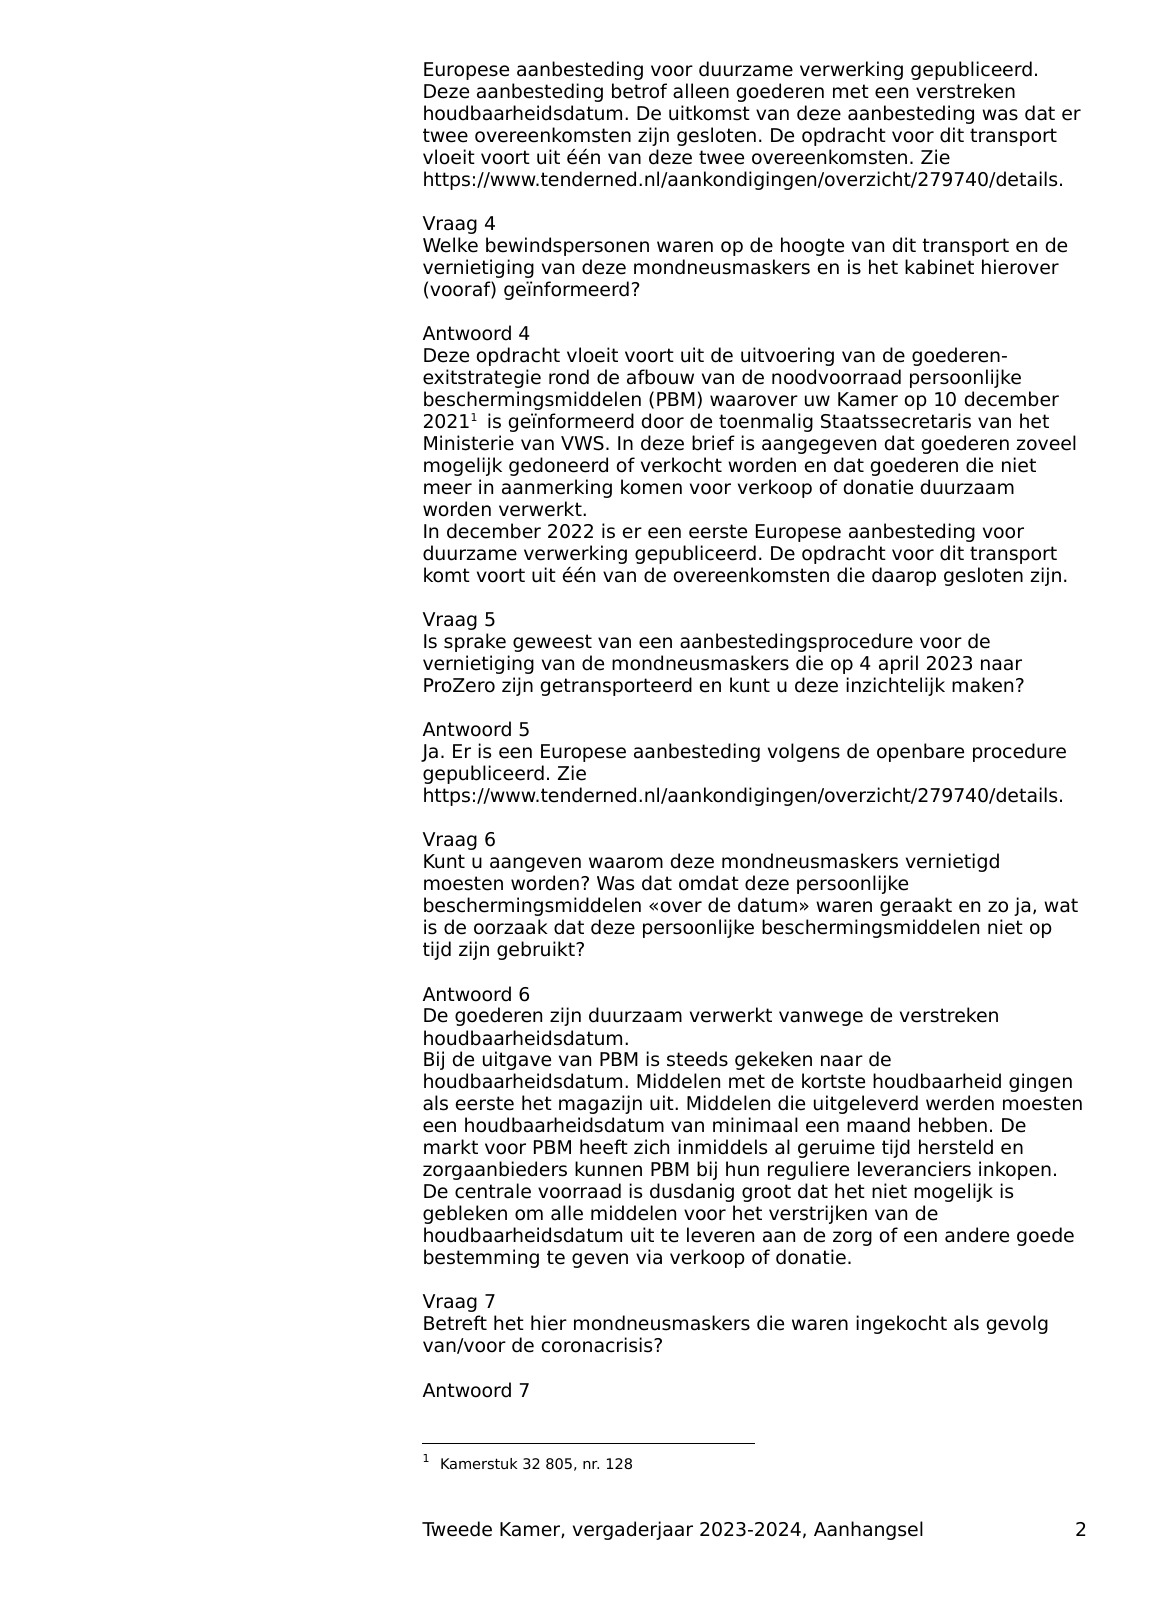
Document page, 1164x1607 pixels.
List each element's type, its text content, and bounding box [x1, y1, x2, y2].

text Kunt u aangeven waarom deze mondneusmaskers vernietigd moesten worden? Was dat omdat deze persoonlijke beschermingsmiddelen «over de datum» waren geraakt en zo ja, wat is de oorzaak dat deze persoonlijke beschermingsmiddelen niet op tijd zijn gebruikt? [422, 851, 1087, 961]
text De centrale voorraad is dusdanig groot dat het niet mogelijk is gebleken om alle middelen voor het verstrijken van de houdbaarheidsdatum uit te leveren aan de zorg of een andere goede bestemming te geven via verkoop of donatie. [422, 1181, 1087, 1269]
text In december 2022 is er een eerste Europese aanbesteding voor duurzame verwerking gepubliceerd. De opdracht voor dit transport komt voort uit één van de overeenkomsten die daarop gesloten zijn. [422, 521, 1087, 587]
text Welke bewindspersonen waren op de hoogte van dit transport en de vernietiging van deze mondneusmaskers en is het kabinet hierover (vooraf) geïnformeerd? [422, 235, 1087, 301]
text Vraag 4 [422, 213, 1087, 235]
text Ja. Er is een Europese aanbesteding volgens de openbare procedure gepubliceerd. Zie https://www.tenderned.nl/aankondigingen/overzicht/279740/details. [422, 741, 1087, 807]
text Betreft het hier mondneusmaskers die waren ingekocht als gevolg van/voor de coronacrisis? [422, 1313, 1087, 1357]
text Bij de uitgave van PBM is steeds gekeken naar de houdbaarheidsdatum. Middelen met de kortste houdbaarheid gingen als eerste het magazijn uit. Middelen die uitgeleverd werden moesten een houdbaarheidsdatum van minimaal een maand hebben. De markt voor PBM heeft zich inmiddels al geruime tijd hersteld en zorgaanbieders kunnen PBM bij hun reguliere leveranciers inkopen. [422, 1049, 1087, 1181]
text Antwoord 7 [422, 1379, 1087, 1401]
text De goederen zijn duurzaam verwerkt vanwege de verstreken houdbaarheidsdatum. [422, 1005, 1087, 1049]
text Is sprake geweest van een aanbestedingsprocedure voor de vernietiging van de mondneusmaskers die op 4 april 2023 naar ProZero zijn getransporteerd en kunt u deze inzichtelijk maken? [422, 631, 1087, 697]
text Vraag 6 [422, 829, 1087, 851]
text Vraag 5 [422, 609, 1087, 631]
text Antwoord 4 [422, 323, 1087, 345]
text Antwoord 5 [422, 719, 1087, 741]
text Antwoord 6 [422, 983, 1087, 1005]
text Kamerstuk 32 805, nr. 128 [422, 1452, 1087, 1474]
text Deze opdracht vloeit voort uit de uitvoering van de goederen-exitstrategie rond de afbouw van de noodvoorraad persoonlijke beschermingsmiddelen (PBM) waarover uw Kamer op 10 december 2021 is geïnformeerd door de toenmalig Staatssecretaris van het Ministerie van VWS. In deze brief is aangegeven dat goederen zoveel mogelijk gedoneerd of verkocht worden en dat goederen die niet meer in aanmerking komen voor verkoop of donatie duurzaam worden verwerkt. [422, 345, 1087, 521]
text Europese aanbesteding voor duurzame verwerking gepubliceerd. Deze aanbesteding betrof alleen goederen met een verstreken houdbaarheidsdatum. De uitkomst van deze aanbesteding was dat er twee overeenkomsten zijn gesloten. De opdracht voor dit transport vloeit voort uit één van deze twee overeenkomsten. Zie https://www.tenderned.nl/aankondigingen/overzicht/279740/details. [422, 59, 1087, 191]
text Vraag 7 [422, 1291, 1087, 1313]
